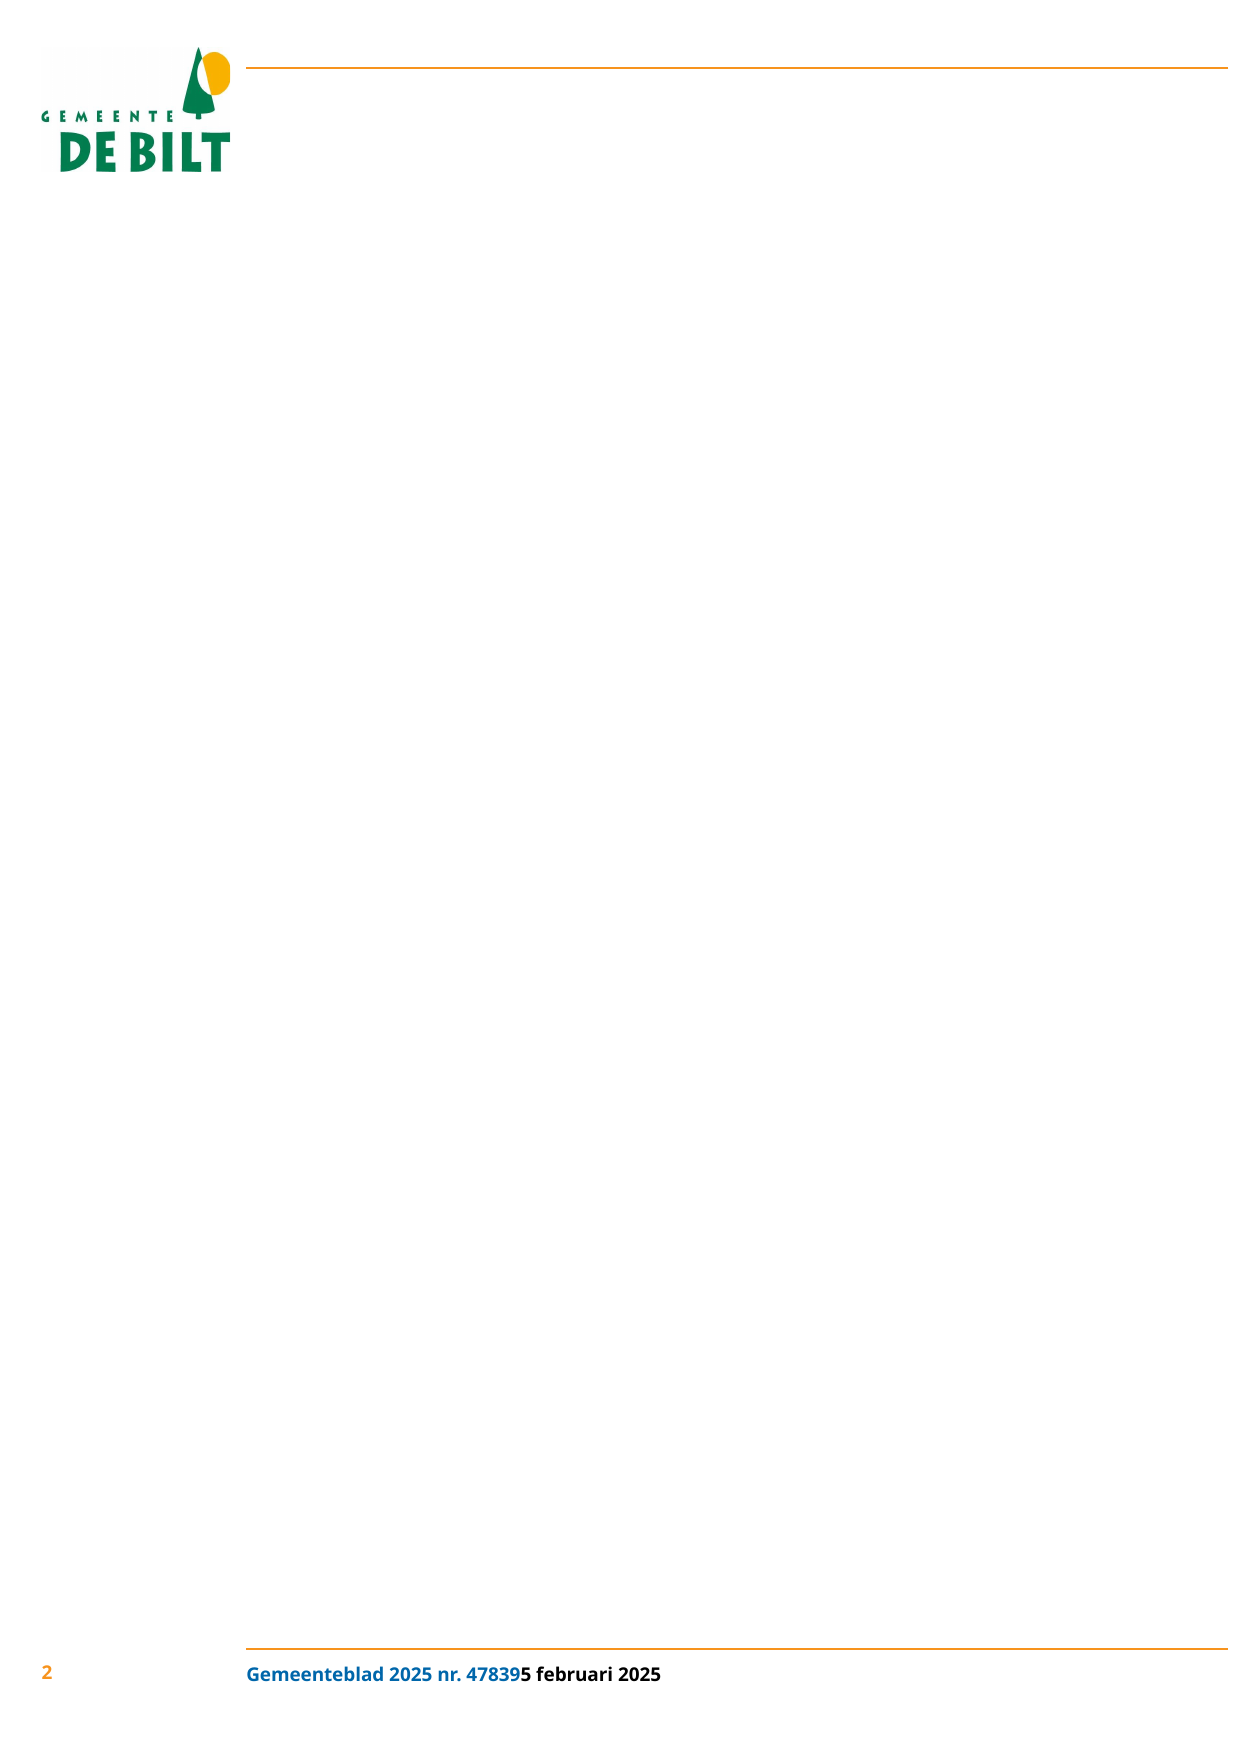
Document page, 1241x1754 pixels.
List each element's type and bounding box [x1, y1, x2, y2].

picture [41, 47, 231, 172]
